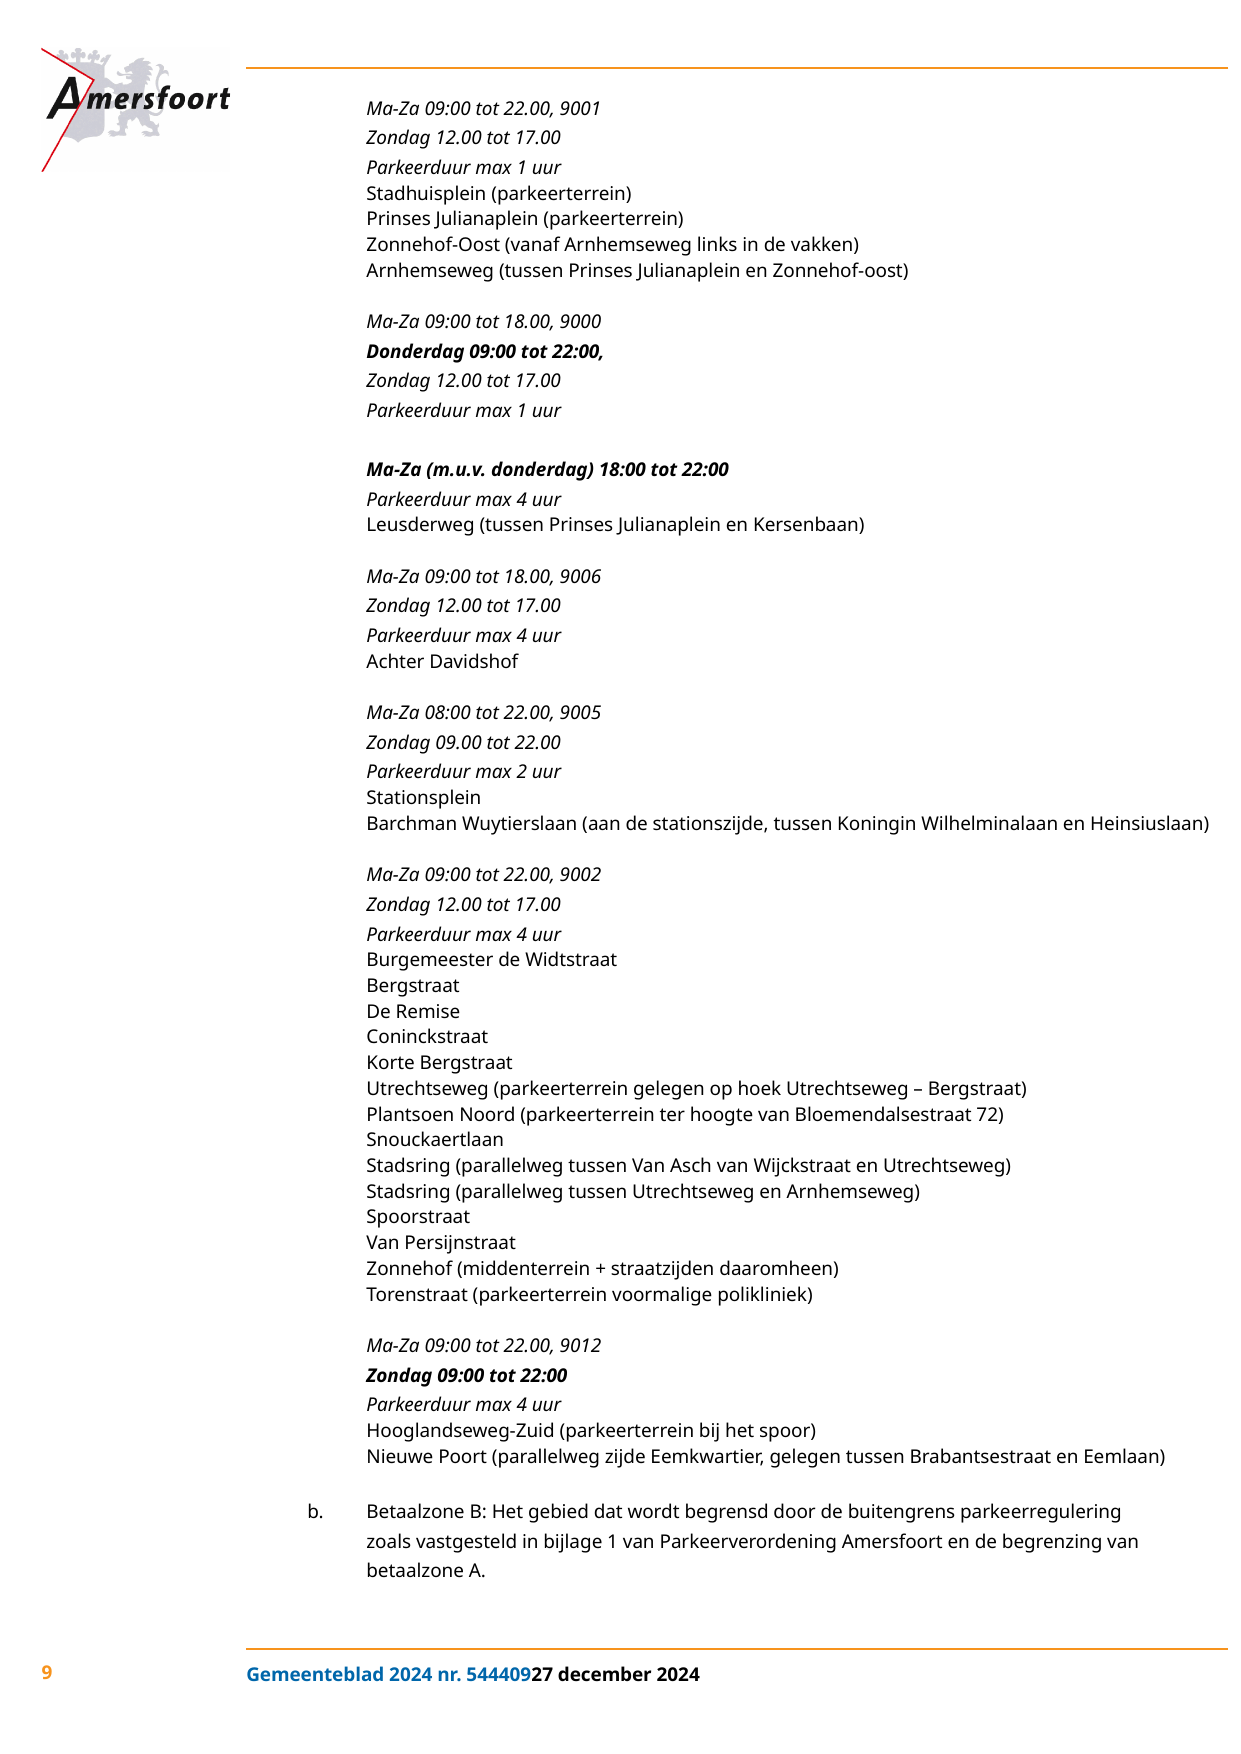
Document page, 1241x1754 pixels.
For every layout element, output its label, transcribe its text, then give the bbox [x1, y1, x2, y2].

table_cell [366, 836, 1240, 862]
table_cell Hooglandseweg-Zuid (parkeerterrein bij het spoor) [366, 1417, 1240, 1443]
table_cell Achter Davidshof [366, 648, 1240, 674]
table_cell Stadhuisplein (parkeerterrein) [366, 180, 1240, 206]
table_cell Prinses Julianaplein (parkeerterrein) [366, 206, 1240, 231]
table_cell De Remise [366, 998, 1240, 1024]
table_cell Arnhemseweg (tussen Prinses Julianaplein en Zonnehof-oost) [366, 257, 1240, 283]
table_cell [366, 1307, 1240, 1332]
list Betaalzone B: Het gebied dat wordt begrensd door de buitengrens parkeerregulering zoals vastgesteld in bijlage 1 van Parkeerverordening Amersfoort en de begrenzing van betaalzone A. [307, 1498, 1152, 1583]
table_cell Coninckstraat [366, 1024, 1240, 1049]
picture [41, 47, 231, 172]
table_cell Utrechtseweg (parkeerterrein gelegen op hoek Utrechtseweg – Bergstraat) [366, 1075, 1240, 1101]
table_cell Ma-Za 09:00 tot 18.00, 9000 Donderdag 09:00 tot 22:00, Zondag 12.00 tot 17.00 Parkeerduur max 1 uur Ma-Za (m.u.v. donderdag) 18:00 tot 22:00 Parkeerduur max 4 uur [366, 309, 1240, 512]
table_cell Stadsring (parallelweg tussen Utrechtseweg en Arnhemseweg) [366, 1178, 1240, 1204]
table_cell Stationsplein [366, 784, 1240, 810]
table_cell Ma-Za 09:00 tot 22.00, 9012 Zondag 09:00 tot 22:00 Parkeerduur max 4 uur [366, 1333, 1240, 1417]
table_cell Ma-Za 09:00 tot 22.00, 9002 Zondag 12.00 tot 17.00 Parkeerduur max 4 uur [366, 862, 1240, 946]
table_cell Snouckaertlaan [366, 1127, 1240, 1152]
table_cell Burgemeester de Widtstraat [366, 946, 1240, 972]
table_cell Ma-Za 09:00 tot 18.00, 9006 Zondag 12.00 tot 17.00 Parkeerduur max 4 uur [366, 563, 1240, 648]
table_cell [366, 674, 1240, 699]
table_cell Bergstraat [366, 972, 1240, 998]
table_cell Korte Bergstraat [366, 1049, 1240, 1075]
table_cell [366, 538, 1240, 563]
table_cell Zonnehof (middenterrein + straatzijden daaromheen) [366, 1255, 1240, 1281]
table_header Ma-Za 09:00 tot 22.00, 9001 Zondag 12.00 tot 17.00 Parkeerduur max 1 uur [366, 95, 1240, 180]
table_cell Stadsring (parallelweg tussen Van Asch van Wijckstraat en Utrechtseweg) [366, 1152, 1240, 1178]
table_cell Plantsoen Noord (parkeerterrein ter hoogte van Bloemendalsestraat 72) [366, 1101, 1240, 1127]
table_cell Van Persijnstraat [366, 1230, 1240, 1255]
table_cell Ma-Za 08:00 tot 22.00, 9005 Zondag 09.00 tot 22.00 Parkeerduur max 2 uur [366, 700, 1240, 784]
table_cell Torenstraat (parkeerterrein voormalige polikliniek) [366, 1281, 1240, 1307]
table_cell Leusderweg (tussen Prinses Julianaplein en Kersenbaan) [366, 512, 1240, 537]
table_cell Spoorstraat [366, 1204, 1240, 1229]
table_cell [366, 283, 1240, 308]
table_cell Nieuwe Poort (parallelweg zijde Eemkwartier, gelegen tussen Brabantsestraat en Eemlaan) [366, 1443, 1240, 1469]
table_cell Barchman Wuytierslaan (aan de stationszijde, tussen Koningin Wilhelminalaan en Heinsiuslaan) [366, 810, 1240, 836]
table_cell Zonnehof-Oost (vanaf Arnhemseweg links in de vakken) [366, 231, 1240, 257]
